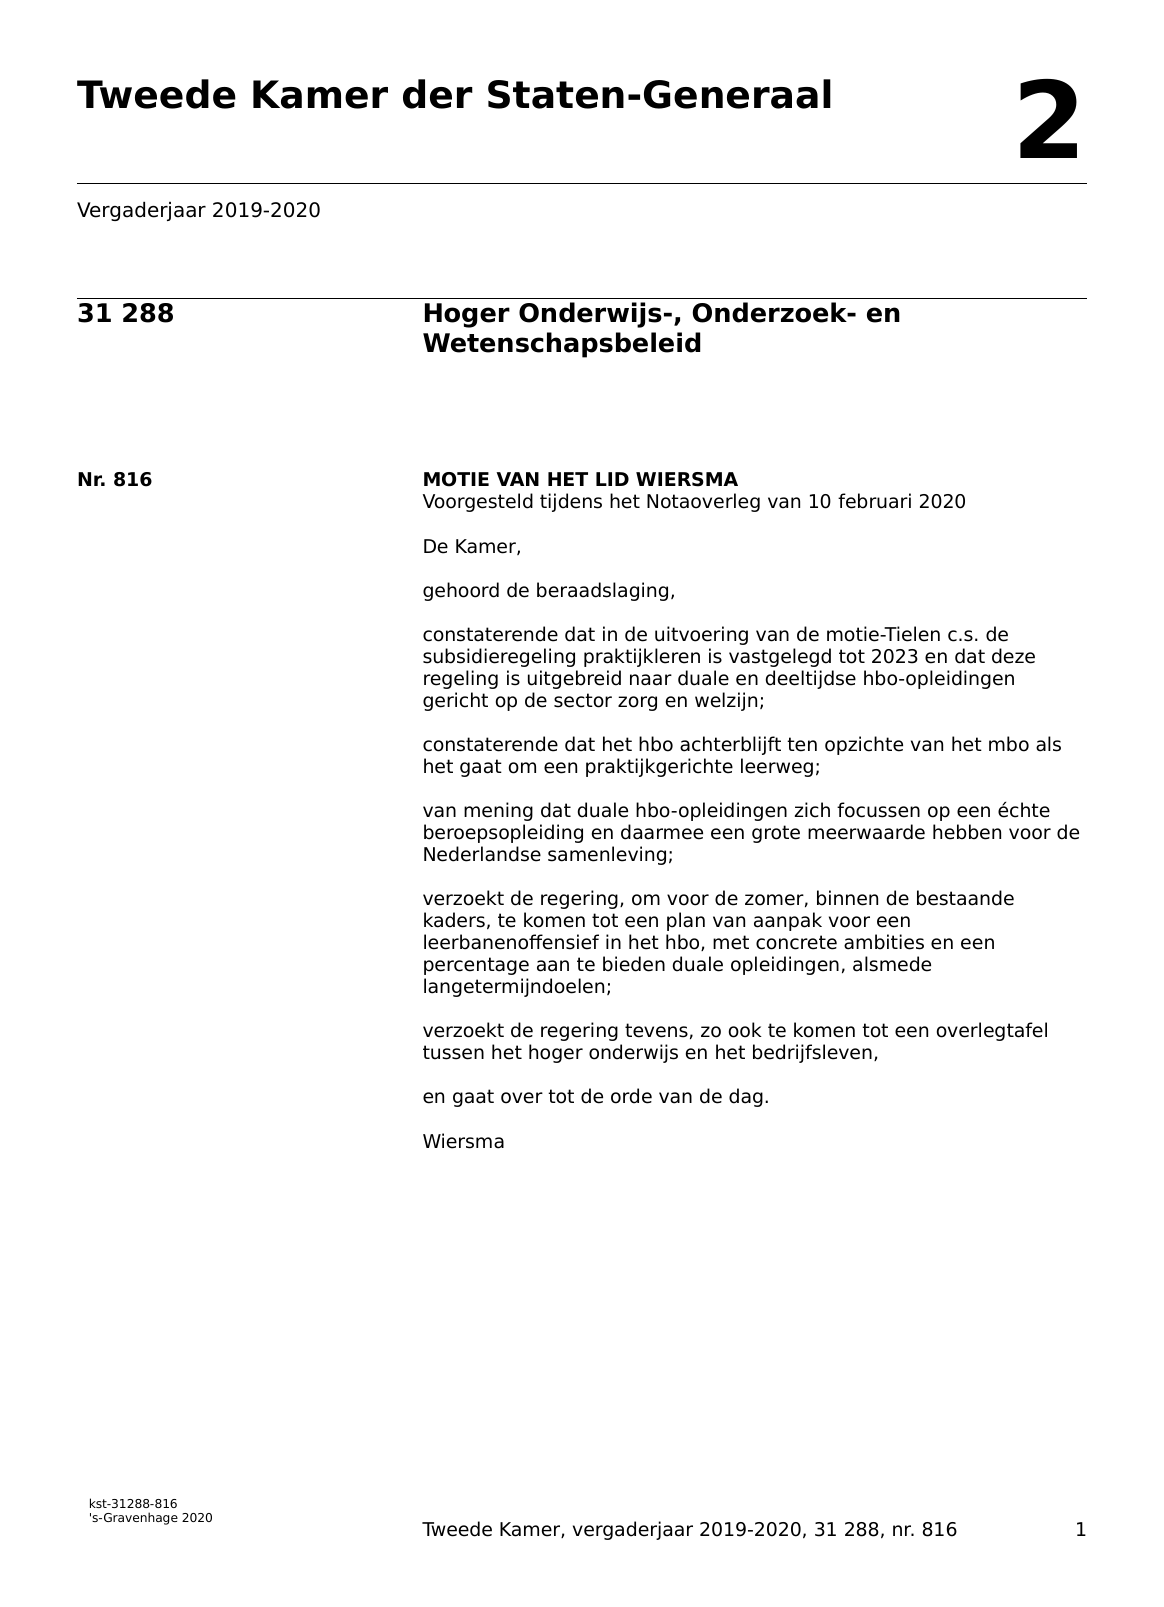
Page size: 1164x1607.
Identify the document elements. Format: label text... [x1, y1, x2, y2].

text constaterende dat in de uitvoering van de motie-Tielen c.s. de subsidieregeling praktijkleren is vastgelegd tot 2023 en dat deze regeling is uitgebreid naar duale en deeltijdse hbo-opleidingen gericht op de sector zorg en welzijn; [422, 624, 1087, 712]
text 's-Gravenhage 2020 [88, 1511, 323, 1525]
text De Kamer, [422, 536, 1087, 557]
subtitle 31 288 Hoger Onderwijs-, Onderzoek- en Wetenschapsbeleid [77, 299, 1087, 358]
subtitle Nr. 816 MOTIE VAN HET LID WIERSMA [77, 469, 1087, 491]
text Wiersma [422, 1131, 1087, 1153]
text en gaat over tot de orde van de dag. [422, 1086, 1087, 1108]
text verzoekt de regering, om voor de zomer, binnen de bestaande kaders, te komen tot een plan van aanpak voor een leerbanenoffensief in het hbo, met concrete ambities en een percentage aan te bieden duale opleidingen, alsmede langetermijndoelen; [422, 888, 1087, 998]
text verzoekt de regering tevens, zo ook te komen tot een overlegtafel tussen het hoger onderwijs en het bedrijfsleven, [422, 1020, 1087, 1064]
text gehoord de beraadslaging, [422, 580, 1087, 602]
table_header 2 [886, 59, 1087, 183]
text Voorgesteld tijdens het Notaoverleg van 10 februari 2020 [422, 491, 1087, 513]
table_cell Vergaderjaar 2019-2020 [77, 184, 1087, 298]
text constaterende dat het hbo achterblijft ten opzichte van het mbo als het gaat om een praktijkgerichte leerweg; [422, 734, 1087, 778]
table_header Tweede Kamer der Staten-Generaal [77, 59, 886, 183]
text kst-31288-816 [88, 1497, 323, 1511]
text van mening dat duale hbo-opleidingen zich focussen op een échte beroepsopleiding en daarmee een grote meerwaarde hebben voor de Nederlandse samenleving; [422, 800, 1087, 866]
